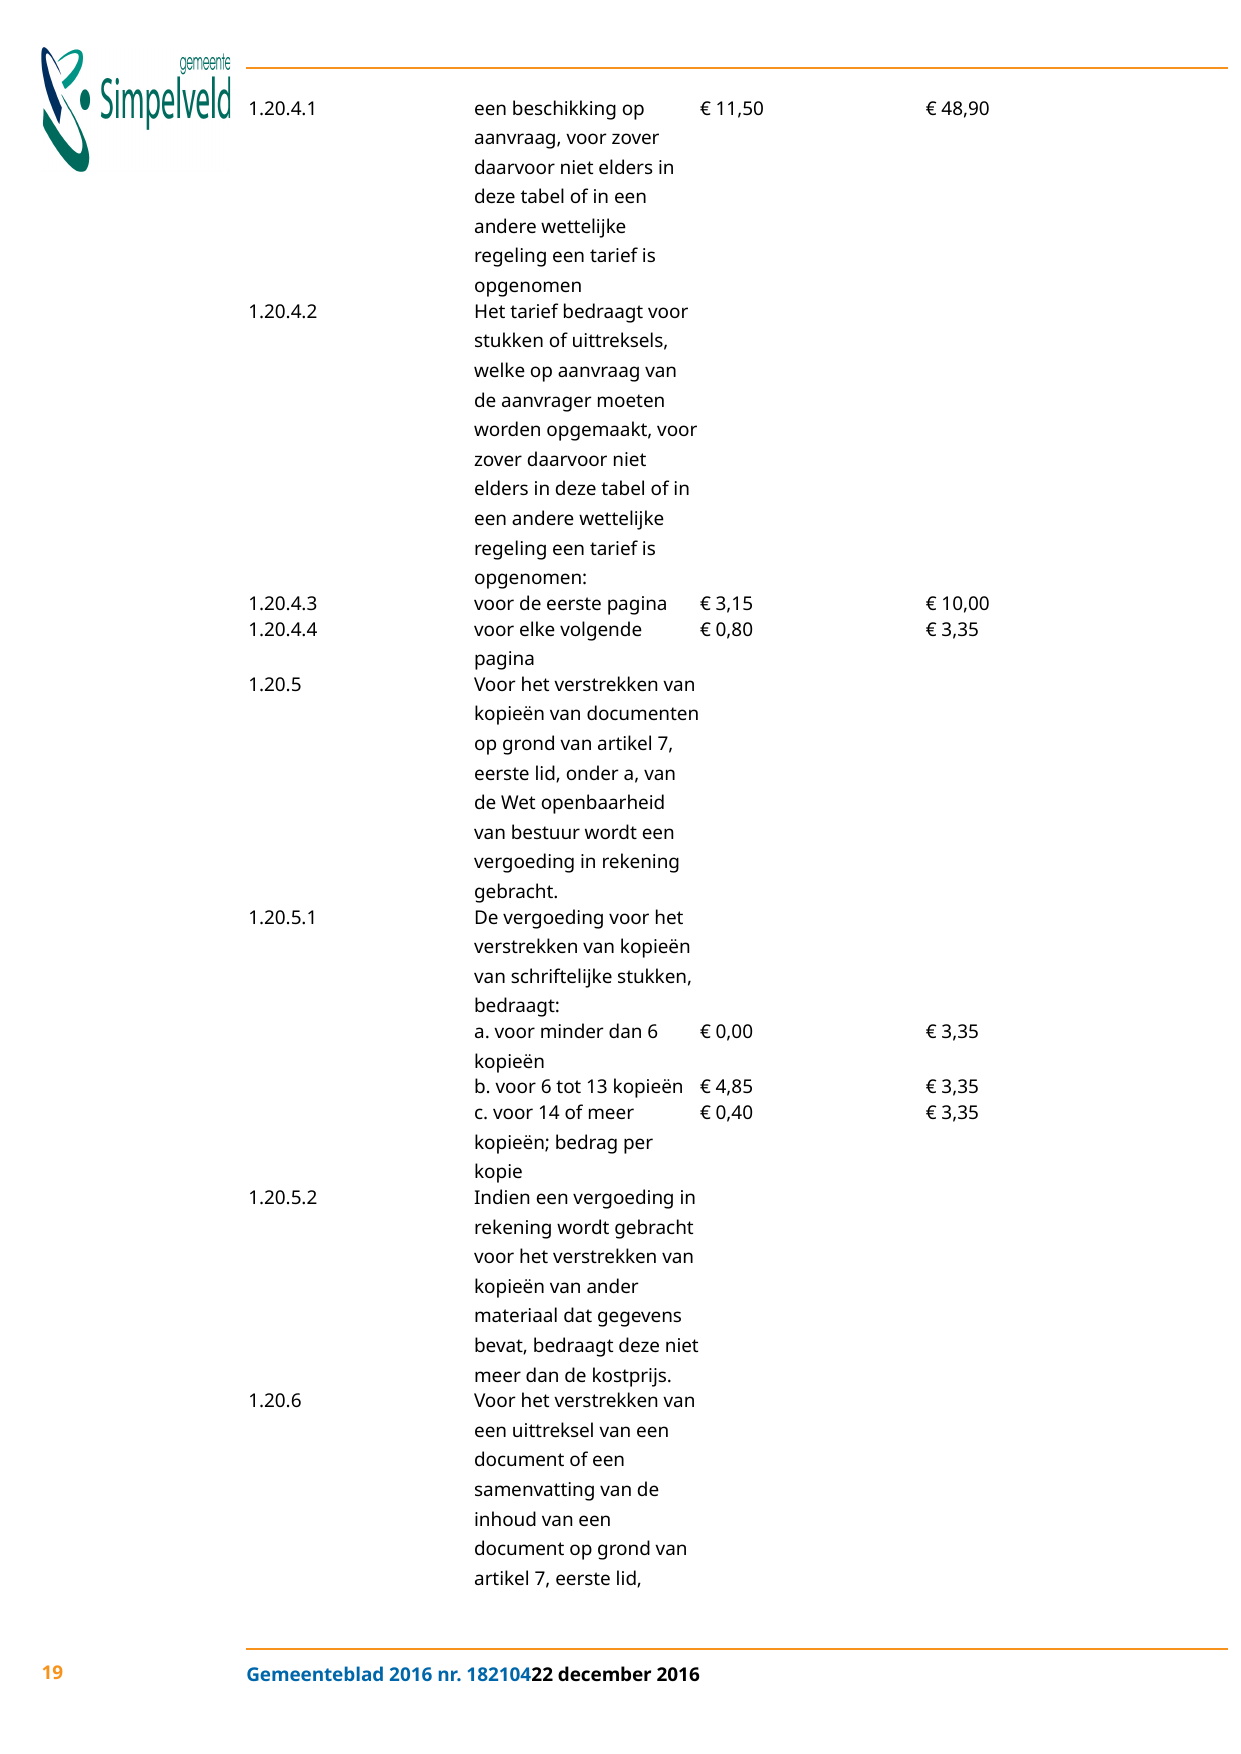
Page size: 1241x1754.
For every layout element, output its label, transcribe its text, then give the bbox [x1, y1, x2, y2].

table_cell 1.20.5 [248, 671, 474, 904]
table_cell [700, 298, 926, 590]
table_cell € 3,35 [926, 616, 1152, 671]
table_cell € 4,85 [700, 1074, 926, 1099]
table_cell 1.20.4.4 [248, 616, 474, 671]
table_cell € 11,50 [700, 95, 926, 298]
table_cell 1.20.5.2 [248, 1184, 474, 1387]
picture [41, 47, 231, 172]
table_cell [700, 1184, 926, 1387]
table_cell [248, 1018, 474, 1074]
table_cell voor de eerste pagina [474, 590, 700, 616]
table_cell [700, 904, 926, 1018]
table_cell Voor het verstrekken van een uittreksel van een document of een samenvatting van de inhoud van een document op grond van artikel 7, eerste lid, [474, 1388, 700, 1591]
table_cell € 3,35 [926, 1099, 1152, 1184]
table_cell voor elke volgende pagina [474, 616, 700, 671]
table_cell 1.20.4.1 [248, 95, 474, 298]
table_cell € 10,00 [926, 590, 1152, 616]
table_cell Het tarief bedraagt voor stukken of uittreksels, welke op aanvraag van de aanvrager moeten worden opgemaakt, voor zover daarvoor niet elders in deze tabel of in een andere wettelijke regeling een tarief is opgenomen: [474, 298, 700, 590]
table_cell € 0,00 [700, 1018, 926, 1074]
table_cell Indien een vergoeding in rekening wordt gebracht voor het verstrekken van kopieën van ander materiaal dat gegevens bevat, bedraagt deze niet meer dan de kostprijs. [474, 1184, 700, 1387]
table_cell 1.20.4.2 [248, 298, 474, 590]
table_cell 1.20.6 [248, 1388, 474, 1591]
table_cell [700, 671, 926, 904]
table_cell c. voor 14 of meer kopieën; bedrag per kopie [474, 1099, 700, 1184]
table_cell [700, 1388, 926, 1591]
table_cell [248, 1074, 474, 1099]
table_cell 1.20.5.1 [248, 904, 474, 1018]
table_cell € 0,80 [700, 616, 926, 671]
table_cell [926, 904, 1152, 1018]
table_cell [248, 1099, 474, 1184]
table_cell [926, 1388, 1152, 1591]
table_cell € 3,35 [926, 1018, 1152, 1074]
table_cell b. voor 6 tot 13 kopieën [474, 1074, 700, 1099]
table_cell Voor het verstrekken van kopieën van documenten op grond van artikel 7, eerste lid, onder a, van de Wet openbaarheid van bestuur wordt een vergoeding in rekening gebracht. [474, 671, 700, 904]
table_cell € 3,35 [926, 1074, 1152, 1099]
table_cell a. voor minder dan 6 kopieën [474, 1018, 700, 1074]
table_cell een beschikking op aanvraag, voor zover daarvoor niet elders in deze tabel of in een andere wettelijke regeling een tarief is opgenomen [474, 95, 700, 298]
table_cell De vergoeding voor het verstrekken van kopieën van schriftelijke stukken, bedraagt: [474, 904, 700, 1018]
table_cell 1.20.4.3 [248, 590, 474, 616]
table_cell [926, 298, 1152, 590]
table_cell [926, 671, 1152, 904]
table_cell [926, 1184, 1152, 1387]
table_cell € 3,15 [700, 590, 926, 616]
table_cell € 0,40 [700, 1099, 926, 1184]
table_cell € 48,90 [926, 95, 1152, 298]
